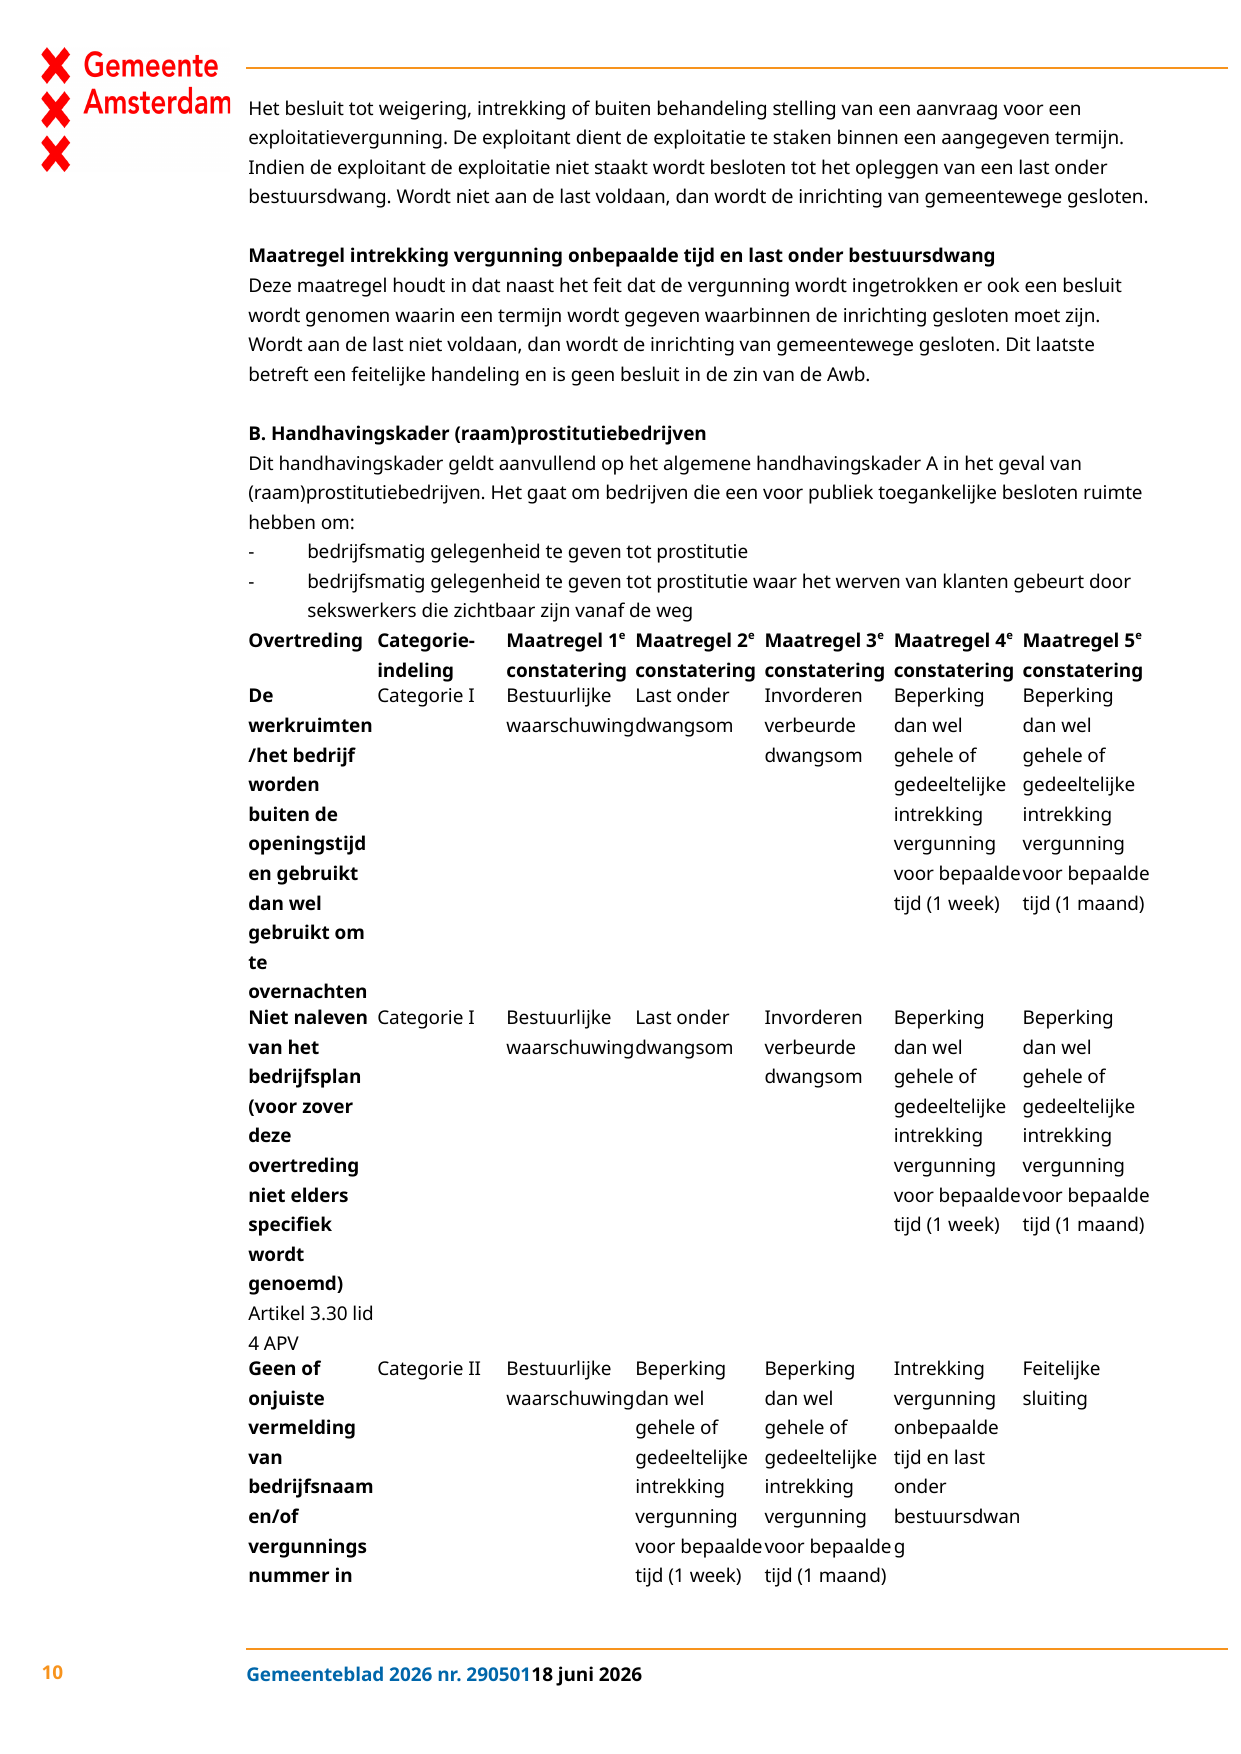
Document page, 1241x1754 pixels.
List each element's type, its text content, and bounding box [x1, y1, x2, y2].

text Dit handhavingskader geldt aanvullend op het algemene handhavingskader A in het geval van (raam)prostitutiebedrijven. Het gaat om bedrijven die een voor publiek toegankelijke besloten ruimte hebben om: [248, 450, 1152, 535]
table_cell Beperking dan wel gehele of gedeeltelijke intrekking vergunning voor bepaalde tijd (1 maand) [1023, 1004, 1152, 1355]
list bedrijfsmatig gelegenheid te geven tot prostitutie [248, 538, 1152, 564]
table_cell Beperking dan wel gehele of gedeeltelijke intrekking vergunning voor bepaalde tijd (1 week) [894, 1004, 1022, 1355]
table_cell Beperking dan wel gehele of gedeeltelijke intrekking vergunning voor bepaalde tijd (1 week) [894, 683, 1022, 1004]
table_cell Bestuurlijke waarschuwing [506, 1355, 635, 1588]
table_cell Last onder dwangsom [635, 1004, 764, 1355]
table_cell Categorie I [377, 1004, 506, 1355]
table_header Maatregel 1e constatering [506, 628, 635, 683]
table_cell Bestuurlijke waarschuwing [506, 1004, 635, 1355]
table_cell Beperking dan wel gehele of gedeeltelijke intrekking vergunning voor bepaalde tijd (1 week) [635, 1355, 764, 1588]
list bedrijfsmatig gelegenheid te geven tot prostitutie waar het werven van klanten gebeurt door sekswerkers die zichtbaar zijn vanaf de weg [248, 568, 1152, 623]
table_header Overtreding [248, 628, 377, 683]
table_header Maatregel 2e constatering [635, 628, 764, 683]
table_header Maatregel 5e constatering [1023, 628, 1152, 683]
picture [41, 47, 231, 172]
table_cell De werkruimten/het bedrijf worden buiten de openingstijden gebruikt dan wel gebruikt om te overnachten [248, 683, 377, 1004]
text Maatregel intrekking vergunning onbepaalde tijd en last onder bestuursdwang [248, 243, 1152, 268]
table_cell Feitelijke sluiting [1023, 1355, 1152, 1588]
table_header Maatregel 4e constatering [894, 628, 1022, 683]
text B. Handhavingskader (raam)prostitutiebedrijven [248, 420, 1152, 446]
table_cell Geen of onjuiste vermelding van bedrijfsnaam en/of vergunningsnummer in [248, 1355, 377, 1588]
table_cell Invorderen verbeurde dwangsom [764, 683, 893, 1004]
table_header Maatregel 3e constatering [764, 628, 893, 683]
table_cell Invorderen verbeurde dwangsom [764, 1004, 893, 1355]
table_header Categorie-indeling [377, 628, 506, 683]
text Het besluit tot weigering, intrekking of buiten behandeling stelling van een aanvraag voor een exploitatievergunning. De exploitant dient de exploitatie te staken binnen een aangegeven termijn. Indien de exploitant de exploitatie niet staakt wordt besloten tot het opleggen van een last onder bestuursdwang. Wordt niet aan de last voldaan, dan wordt de inrichting van gemeentewege gesloten. [248, 95, 1152, 209]
table_cell Bestuurlijke waarschuwing [506, 683, 635, 1004]
table_cell Categorie II [377, 1355, 506, 1588]
table_cell Last onder dwangsom [635, 683, 764, 1004]
table_cell Intrekking vergunning onbepaalde tijd en last onder bestuursdwang [894, 1355, 1022, 1588]
table_cell Categorie I [377, 683, 506, 1004]
table_cell Beperking dan wel gehele of gedeeltelijke intrekking vergunning voor bepaalde tijd (1 maand) [1023, 683, 1152, 1004]
text Deze maatregel houdt in dat naast het feit dat de vergunning wordt ingetrokken er ook een besluit wordt genomen waarin een termijn wordt gegeven waarbinnen de inrichting gesloten moet zijn. Wordt aan de last niet voldaan, dan wordt de inrichting van gemeentewege gesloten. Dit laatste betreft een feitelijke handeling en is geen besluit in de zin van de Awb. [248, 272, 1152, 387]
table_cell Niet naleven van het bedrijfsplan (voor zover deze overtreding niet elders specifiek wordt genoemd) Artikel 3.30 lid 4 APV [248, 1004, 377, 1355]
table_cell Beperking dan wel gehele of gedeeltelijke intrekking vergunning voor bepaalde tijd (1 maand) [764, 1355, 893, 1588]
